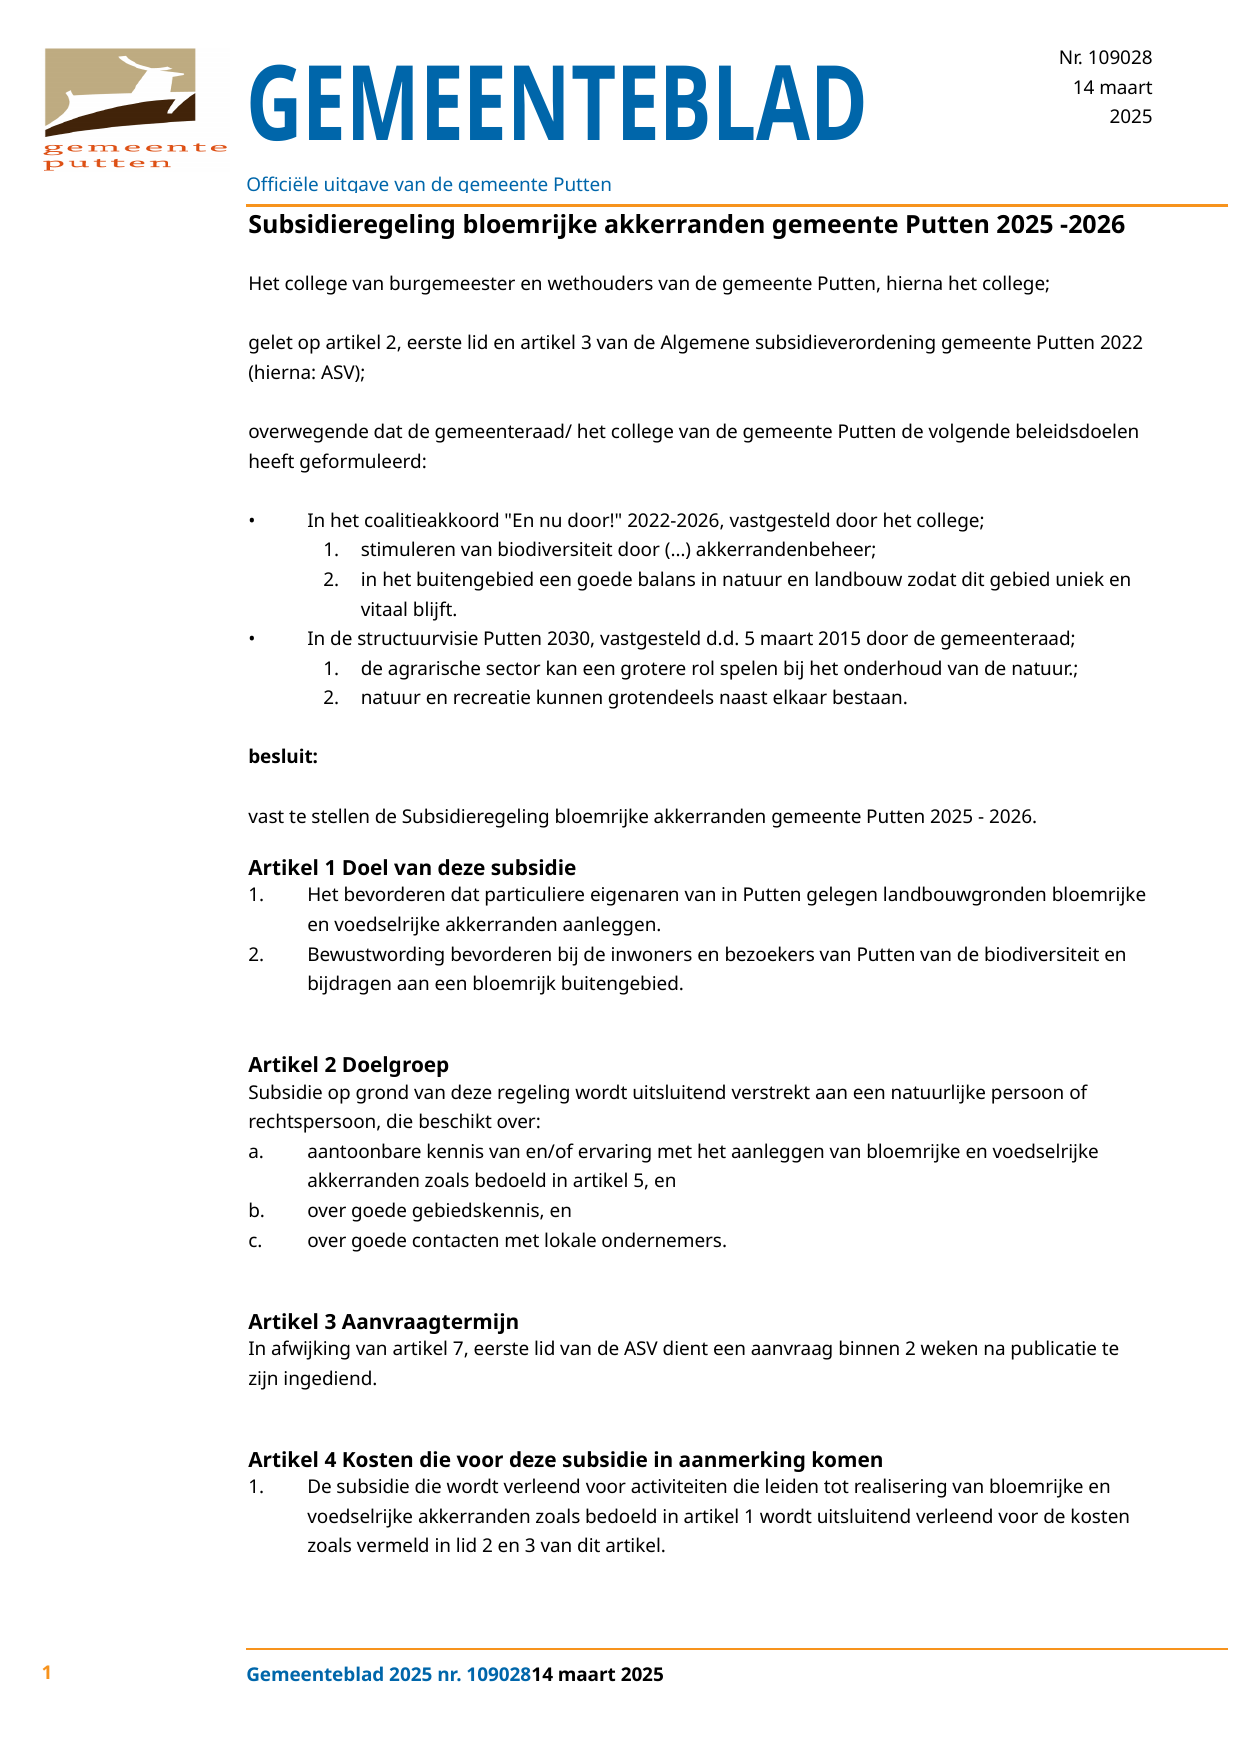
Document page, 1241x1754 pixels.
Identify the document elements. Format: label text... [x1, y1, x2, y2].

list over goede contacten met lokale ondernemers. [248, 1227, 1152, 1252]
text In afwijking van artikel 7, eerste lid van de ASV dient een aanvraag binnen 2 weken na publicatie te zijn ingediend. [248, 1335, 1152, 1391]
list in het buitengebied een goede balans in natuur en landbouw zodat dit gebied uniek en vitaal blijft. [323, 566, 1152, 621]
text Artikel 4 Kosten die voor deze subsidie in aanmerking komen [248, 1445, 1152, 1473]
text Het college van burgemeester en wethouders van de gemeente Putten, hierna het college; [248, 270, 1152, 296]
list Het bevorderen dat particuliere eigenaren van in Putten gelegen landbouwgronden bloemrijke en voedselrijke akkerranden aanleggen. [248, 882, 1152, 937]
text besluit: [248, 744, 1152, 769]
text Artikel 1 Doel van deze subsidie [248, 853, 1152, 882]
list In de structuurvisie Putten 2030, vastgesteld d.d. 5 maart 2015 door de gemeenteraad; [248, 625, 1152, 651]
picture [41, 47, 231, 172]
text Subsidieregeling bloemrijke akkerranden gemeente Putten 2025 -2026 [248, 207, 1152, 241]
text gelet op artikel 2, eerste lid en artikel 3 van de Algemene subsidieverordening gemeente Putten 2022 (hierna: ASV); [248, 329, 1152, 385]
list de agrarische sector kan een grotere rol spelen bij het onderhoud van de natuur.; [323, 655, 1152, 681]
list Bewustwording bevorderen bij de inwoners en bezoekers van Putten van de biodiversiteit en bijdragen aan een bloemrijk buitengebied. [248, 941, 1152, 996]
text vast te stellen de Subsidieregeling bloemrijke akkerranden gemeente Putten 2025 - 2026. [248, 803, 1152, 828]
list De subsidie die wordt verleend voor activiteiten die leiden tot realisering van bloemrijke en voedselrijke akkerranden zoals bedoeld in artikel 1 wordt uitsluitend verleend voor de kosten zoals vermeld in lid 2 en 3 van dit artikel. [248, 1473, 1152, 1558]
list natuur en recreatie kunnen grotendeels naast elkaar bestaan. [323, 684, 1152, 710]
list over goede gebiedskennis, en [248, 1197, 1152, 1223]
list aantoonbare kennis van en/of ervaring met het aanleggen van bloemrijke en voedselrijke akkerranden zoals bedoeld in artikel 5, en [248, 1138, 1152, 1193]
text Artikel 2 Doelgroep [248, 1050, 1152, 1079]
list stimuleren van biodiversiteit door (…) akkerrandenbeheer; [323, 537, 1152, 562]
text Artikel 3 Aanvraagtermijn [248, 1307, 1152, 1335]
list In het coalitieakkoord "En nu door!" 2022-2026, vastgesteld door het college; [248, 507, 1152, 533]
text Subsidie op grond van deze regeling wordt uitsluitend verstrekt aan een natuurlijke persoon of rechtspersoon, die beschikt over: [248, 1079, 1152, 1134]
text overwegende dat de gemeenteraad/ het college van de gemeente Putten de volgende beleidsdoelen heeft geformuleerd: [248, 418, 1152, 473]
